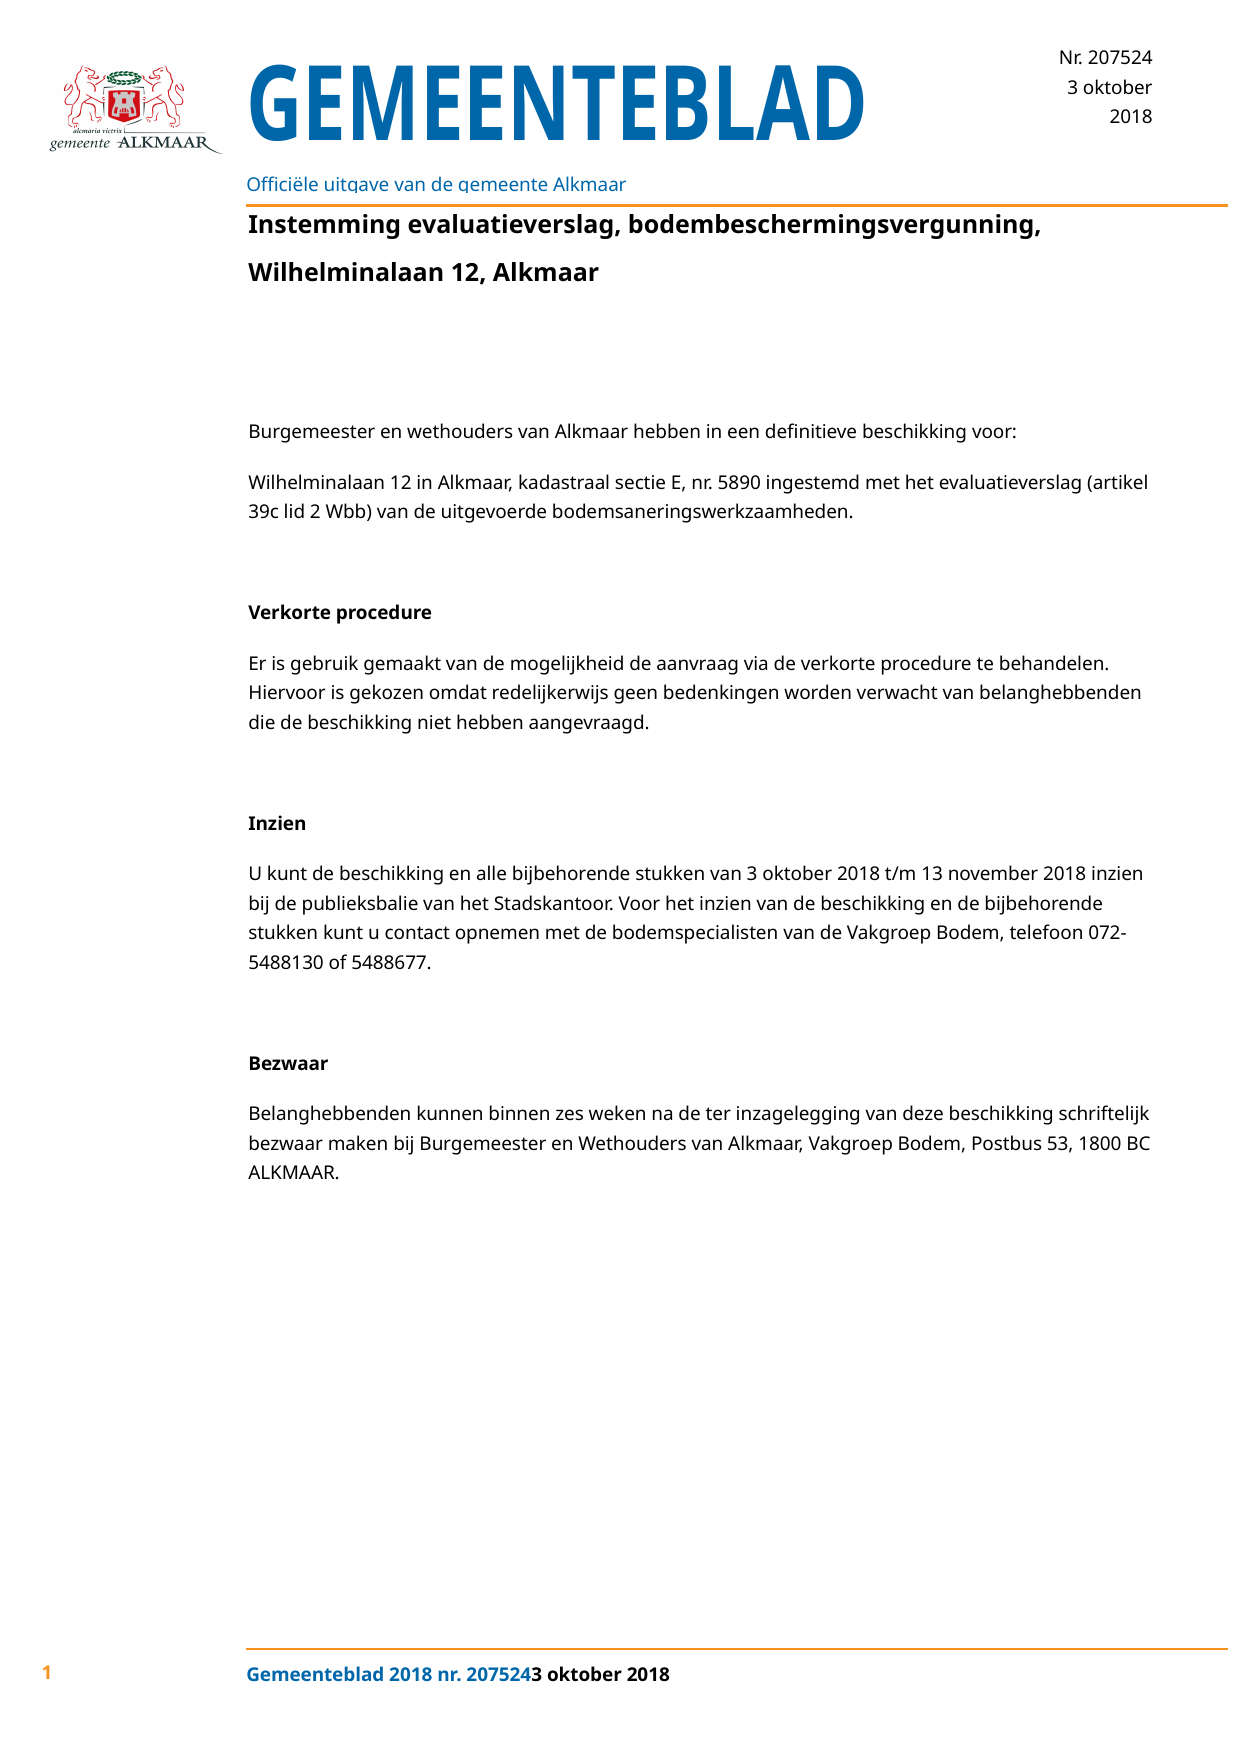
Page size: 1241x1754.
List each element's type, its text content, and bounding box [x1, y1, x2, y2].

picture [41, 47, 231, 172]
text Verkorte procedure [248, 599, 1152, 625]
text Burgemeester en wethouders van Alkmaar hebben in een definitieve beschikking voor: [248, 419, 1152, 444]
text Belanghebbenden kunnen binnen zes weken na de ter inzagelegging van deze beschikking schriftelijk bezwaar maken bij Burgemeester en Wethouders van Alkmaar, Vakgroep Bodem, Postbus 53, 1800 BC ALKMAAR. [248, 1100, 1152, 1185]
text Instemming evaluatieverslag, bodembeschermingsvergunning, Wilhelminalaan 12, Alkmaar [248, 207, 1152, 288]
text Er is gebruik gemaakt van de mogelijkheid de aanvraag via de verkorte procedure te behandelen. Hiervoor is gekozen omdat redelijkerwijs geen bedenkingen worden verwacht van belanghebbenden die de beschikking niet hebben aangevraagd. [248, 650, 1152, 735]
text Bezwaar [248, 1050, 1152, 1076]
text Inzien [248, 810, 1152, 836]
text U kunt de beschikking en alle bijbehorende stukken van 3 oktober 2018 t/m 13 november 2018 inzien bij de publieksbalie van het Stadskantoor. Voor het inzien van de beschikking en de bijbehorende stukken kunt u contact opnemen met de bodemspecialisten van de Vakgroep Bodem, telefoon 072-5488130 of 5488677. [248, 860, 1152, 975]
text Wilhelminalaan 12 in Alkmaar, kadastraal sectie E, nr. 5890 ingestemd met het evaluatieverslag (artikel 39c lid 2 Wbb) van de uitgevoerde bodemsaneringswerkzaamheden. [248, 469, 1152, 524]
